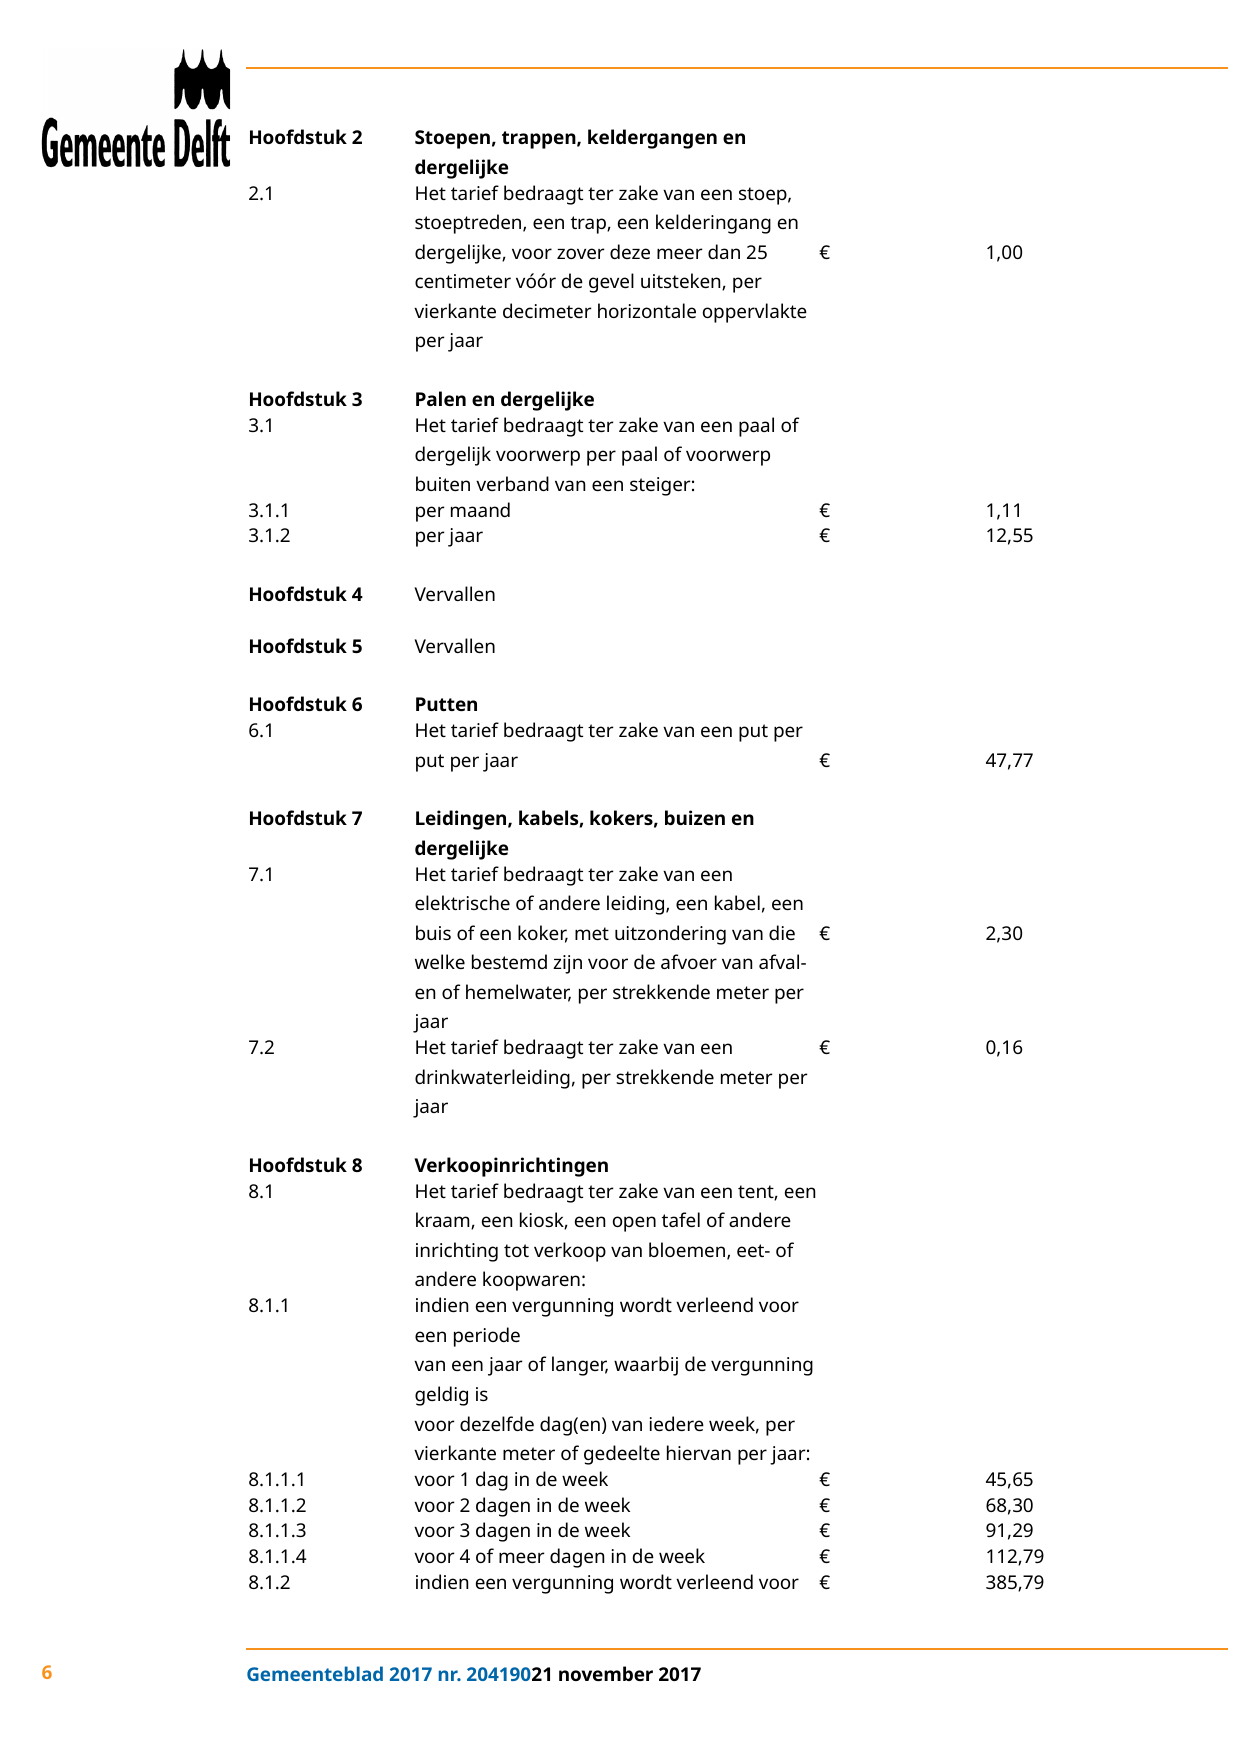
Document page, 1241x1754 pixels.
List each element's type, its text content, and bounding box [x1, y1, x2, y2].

table_header [819, 691, 985, 717]
table_cell 8.1.1.3 [248, 1518, 414, 1543]
table_cell per jaar [414, 523, 819, 548]
table_cell Het tarief bedraagt ter zake van een elektrische of andere leiding, een kabel, een buis of een koker, met uitzondering van die welke bestemd zijn voor de afvoer van afval- en of hemelwater, per strekkende meter per jaar [414, 861, 819, 1034]
picture [41, 47, 231, 172]
table_header [819, 581, 985, 607]
table_header Hoofdstuk 4 [248, 581, 414, 607]
table_cell 91,29 [985, 1518, 1152, 1543]
table_header [985, 125, 1152, 180]
table_cell 45,65 [985, 1466, 1152, 1492]
table_cell 385,79 [985, 1569, 1152, 1595]
table_cell Vervallen [414, 633, 819, 658]
table_cell € [819, 1492, 985, 1517]
table_cell 8.1 [248, 1178, 414, 1292]
table_header Putten [414, 691, 819, 717]
table_cell € [819, 861, 985, 1034]
table_header Palen en dergelijke [414, 386, 819, 412]
table_cell [985, 607, 1152, 633]
table_cell 6.1 [248, 717, 414, 772]
table_cell indien een vergunning wordt verleend voor [414, 1569, 819, 1595]
table_cell 8.1.1.2 [248, 1492, 414, 1517]
table_header [985, 386, 1152, 412]
table_header Leidingen, kabels, kokers, buizen en dergelijke [414, 805, 819, 861]
table_cell voor 2 dagen in de week [414, 1492, 819, 1517]
table_header Stoepen, trappen, keldergangen en dergelijke [414, 125, 819, 180]
table_header Hoofdstuk 7 [248, 805, 414, 861]
table_header Hoofdstuk 3 [248, 386, 414, 412]
table_cell [985, 1293, 1152, 1466]
table_header Hoofdstuk 8 [248, 1152, 414, 1178]
table_header [985, 691, 1152, 717]
table_cell 1,11 [985, 497, 1152, 523]
table_cell [248, 607, 414, 633]
table_cell [985, 412, 1152, 497]
table_cell voor 1 dag in de week [414, 1466, 819, 1492]
table_cell [819, 412, 985, 497]
table_cell indien een vergunning wordt verleend voor een periode van een jaar of langer, waarbij de vergunning geldig is voor dezelfde dag(en) van iedere week, per vierkante meter of gedeelte hiervan per jaar: [414, 1293, 819, 1466]
table_cell Het tarief bedraagt ter zake van een drinkwaterleiding, per strekkende meter per jaar [414, 1034, 819, 1119]
table_cell 8.1.1 [248, 1293, 414, 1466]
table_cell 8.1.1.4 [248, 1543, 414, 1569]
table_cell [985, 633, 1152, 658]
table_cell € [819, 1569, 985, 1595]
table_cell [985, 1178, 1152, 1292]
table_cell € [819, 180, 985, 353]
table_cell € [819, 497, 985, 523]
table_cell 47,77 [985, 717, 1152, 772]
table_cell [819, 1178, 985, 1292]
table_header [819, 386, 985, 412]
table_cell 8.1.1.1 [248, 1466, 414, 1492]
table_cell 3.1 [248, 412, 414, 497]
table_header [819, 1152, 985, 1178]
table_cell 68,30 [985, 1492, 1152, 1517]
table_cell 2.1 [248, 180, 414, 353]
table_cell 12,55 [985, 523, 1152, 548]
table_cell € [819, 1518, 985, 1543]
table_cell [819, 607, 985, 633]
table_header Hoofdstuk 6 [248, 691, 414, 717]
table_cell 8.1.2 [248, 1569, 414, 1595]
table_cell 3.1.2 [248, 523, 414, 548]
table_cell 2,30 [985, 861, 1152, 1034]
table_cell per maand [414, 497, 819, 523]
table_header [985, 581, 1152, 607]
table_cell Het tarief bedraagt ter zake van een put per put per jaar [414, 717, 819, 772]
table_header [819, 805, 985, 861]
table_header Hoofdstuk 2 [248, 125, 414, 180]
table_cell € [819, 523, 985, 548]
table_cell voor 3 dagen in de week [414, 1518, 819, 1543]
table_cell 112,79 [985, 1543, 1152, 1569]
table_header [985, 805, 1152, 861]
table_cell € [819, 717, 985, 772]
table_cell [819, 633, 985, 658]
table_header Vervallen [414, 581, 819, 607]
table_header [819, 125, 985, 180]
table_cell € [819, 1543, 985, 1569]
table_header [985, 1152, 1152, 1178]
table_cell 7.2 [248, 1034, 414, 1119]
table_cell Het tarief bedraagt ter zake van een tent, een kraam, een kiosk, een open tafel of andere inrichting tot verkoop van bloemen, eet- of andere koopwaren: [414, 1178, 819, 1292]
table_cell 3.1.1 [248, 497, 414, 523]
table_cell [414, 607, 819, 633]
table_cell Het tarief bedraagt ter zake van een paal of dergelijk voorwerp per paal of voorwerp buiten verband van een steiger: [414, 412, 819, 497]
table_cell Het tarief bedraagt ter zake van een stoep, stoeptreden, een trap, een kelderingang en dergelijke, voor zover deze meer dan 25 centimeter vóór de gevel uitsteken, per vierkante decimeter horizontale oppervlakte per jaar [414, 180, 819, 353]
table_cell 1,00 [985, 180, 1152, 353]
table_cell voor 4 of meer dagen in de week [414, 1543, 819, 1569]
table_cell € [819, 1034, 985, 1119]
table_cell [819, 1293, 985, 1466]
table_cell € [819, 1466, 985, 1492]
table_cell Hoofdstuk 5 [248, 633, 414, 658]
table_cell 0,16 [985, 1034, 1152, 1119]
table_cell 7.1 [248, 861, 414, 1034]
table_header Verkoopinrichtingen [414, 1152, 819, 1178]
